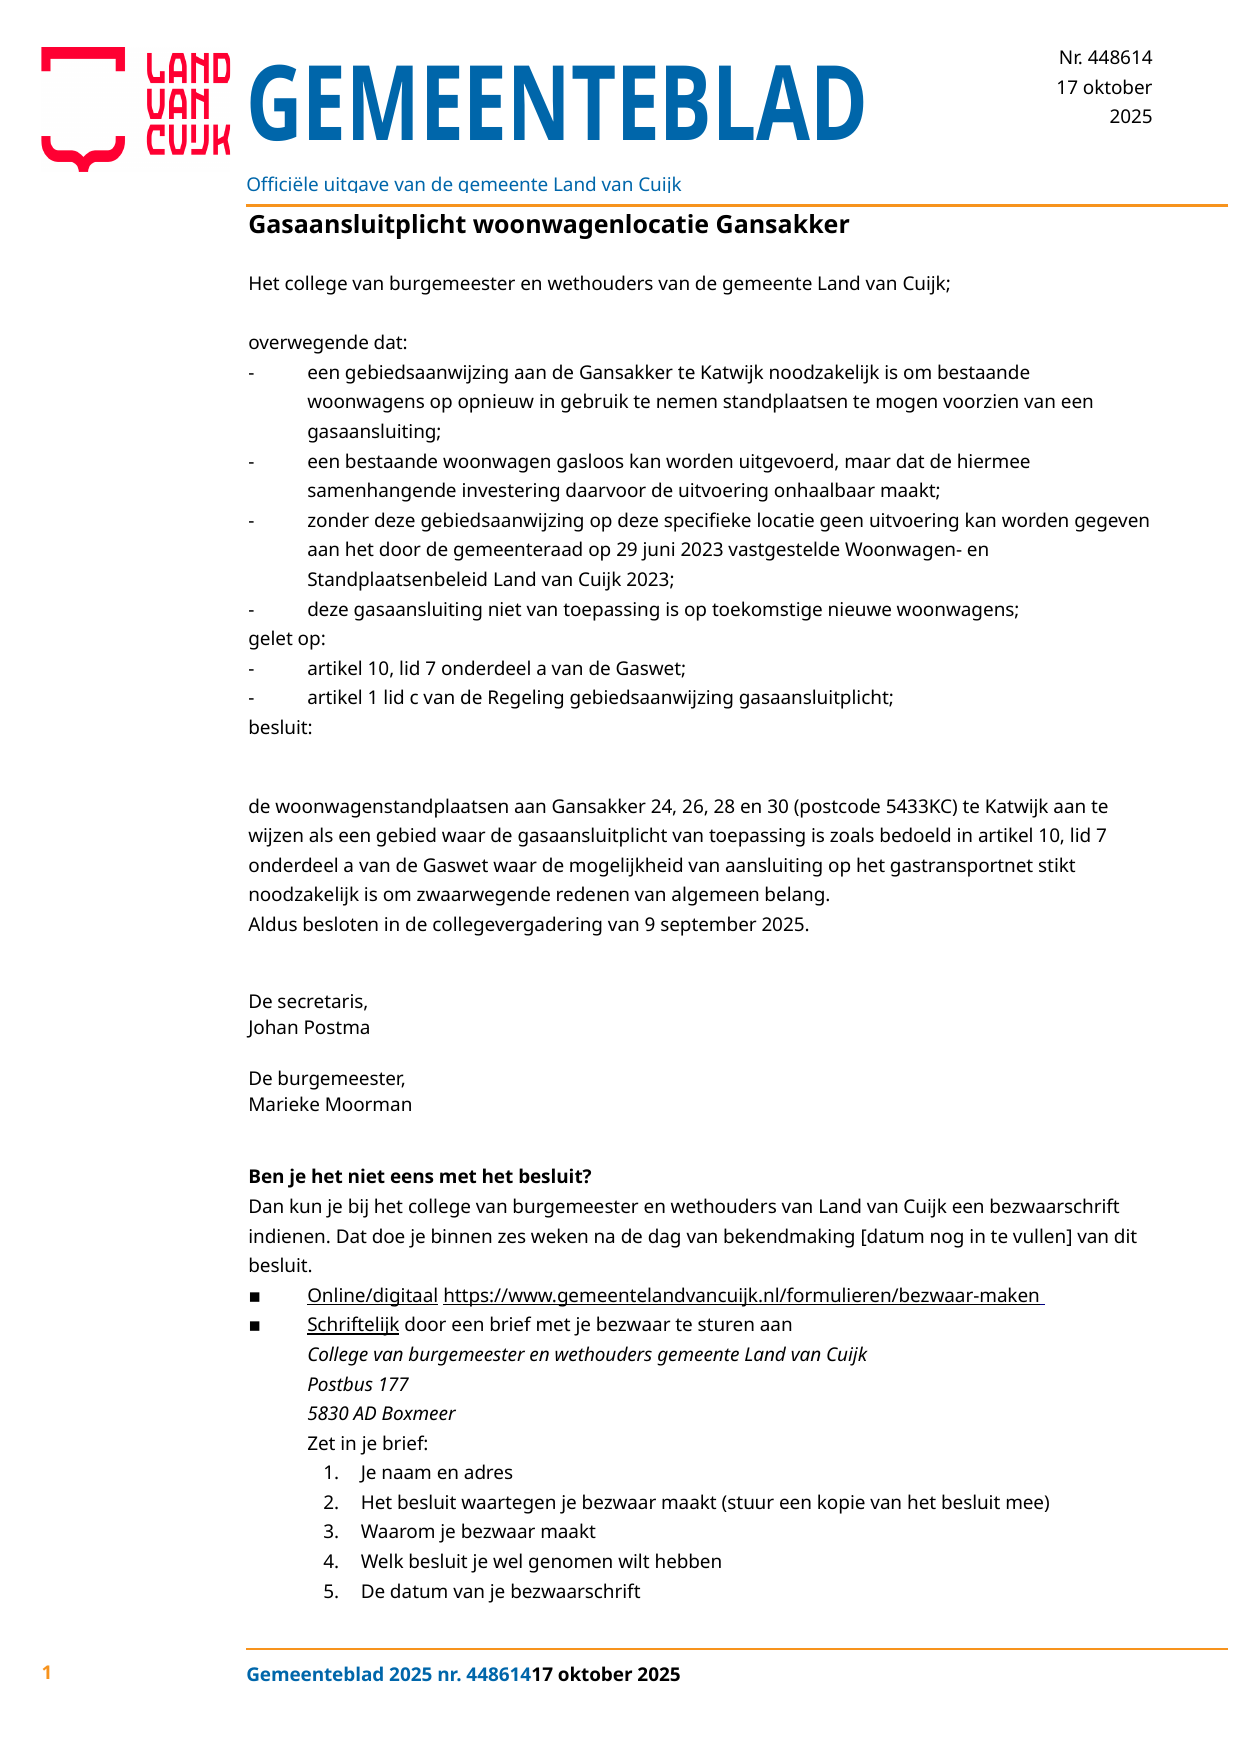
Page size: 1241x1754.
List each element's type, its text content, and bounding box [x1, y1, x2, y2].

list De datum van je bezwaarschrift [323, 1578, 1152, 1603]
text gelet op: [248, 625, 1152, 651]
list Schriftelijk door een brief met je bezwaar te sturen aan [248, 1312, 1152, 1337]
list deze gasaansluiting niet van toepassing is op toekomstige nieuwe woonwagens; [248, 596, 1152, 621]
text Ben je het niet eens met het besluit? [248, 1164, 1152, 1189]
list Zet in je brief: [248, 1430, 1152, 1456]
text Dan kun je bij het college van burgemeester en wethouders van Land van Cuijk een bezwaarschrift indienen. Dat doe je binnen zes weken na de dag van bekendmaking [datum nog in te vullen] van dit besluit. [248, 1193, 1152, 1278]
list een gebiedsaanwijzing aan de Gansakker te Katwijk noodzakelijk is om bestaande woonwagens op opnieuw in gebruik te nemen standplaatsen te mogen voorzien van een gasaansluiting; [248, 359, 1152, 444]
text de woonwagenstandplaatsen aan Gansakker 24, 26, 28 en 30 (postcode 5433KC) te Katwijk aan te wijzen als een gebied waar de gasaansluitplicht van toepassing is zoals bedoeld in artikel 10, lid 7 onderdeel a van de Gaswet waar de mogelijkheid van aansluiting op het gastransportnet stikt noodzakelijk is om zwaarwegende redenen van algemeen belang. [248, 793, 1152, 907]
list College van burgemeester en wethouders gemeente Land van Cuijk [248, 1341, 1152, 1367]
list artikel 10, lid 7 onderdeel a van de Gaswet; [248, 655, 1152, 681]
list een bestaande woonwagen gasloos kan worden uitgevoerd, maar dat de hiermee samenhangende investering daarvoor de uitvoering onhaalbaar maakt; [248, 448, 1152, 503]
text Het college van burgemeester en wethouders van de gemeente Land van Cuijk; [248, 270, 1152, 296]
text De burgemeester, [248, 1066, 1152, 1091]
text Marieke Moorman [248, 1091, 1152, 1117]
list Waarom je bezwaar maakt [323, 1519, 1152, 1544]
list Online/digitaal https://www.gemeentelandvancuijk.nl/formulieren/bezwaar-maken [248, 1282, 1152, 1308]
list Je naam en adres [323, 1459, 1152, 1485]
text De secretaris, [248, 988, 1152, 1014]
list artikel 1 lid c van de Regeling gebiedsaanwijzing gasaansluitplicht; [248, 684, 1152, 710]
list Welk besluit je wel genomen wilt hebben [323, 1548, 1152, 1574]
list Postbus 177 [248, 1371, 1152, 1396]
picture [41, 47, 231, 172]
text Aldus besloten in de collegevergadering van 9 september 2025. [248, 911, 1152, 937]
list zonder deze gebiedsaanwijzing op deze specifieke locatie geen uitvoering kan worden gegeven aan het door de gemeenteraad op 29 juni 2023 vastgestelde Woonwagen- en Standplaatsenbeleid Land van Cuijk 2023; [248, 507, 1152, 592]
text Johan Postma [248, 1014, 1152, 1040]
text besluit: [248, 714, 1152, 740]
text Gasaansluitplicht woonwagenlocatie Gansakker [248, 207, 1152, 241]
text overwegende dat: [248, 329, 1152, 355]
list Het besluit waartegen je bezwaar maakt (stuur een kopie van het besluit mee) [323, 1489, 1152, 1515]
list 5830 AD Boxmeer [248, 1400, 1152, 1426]
